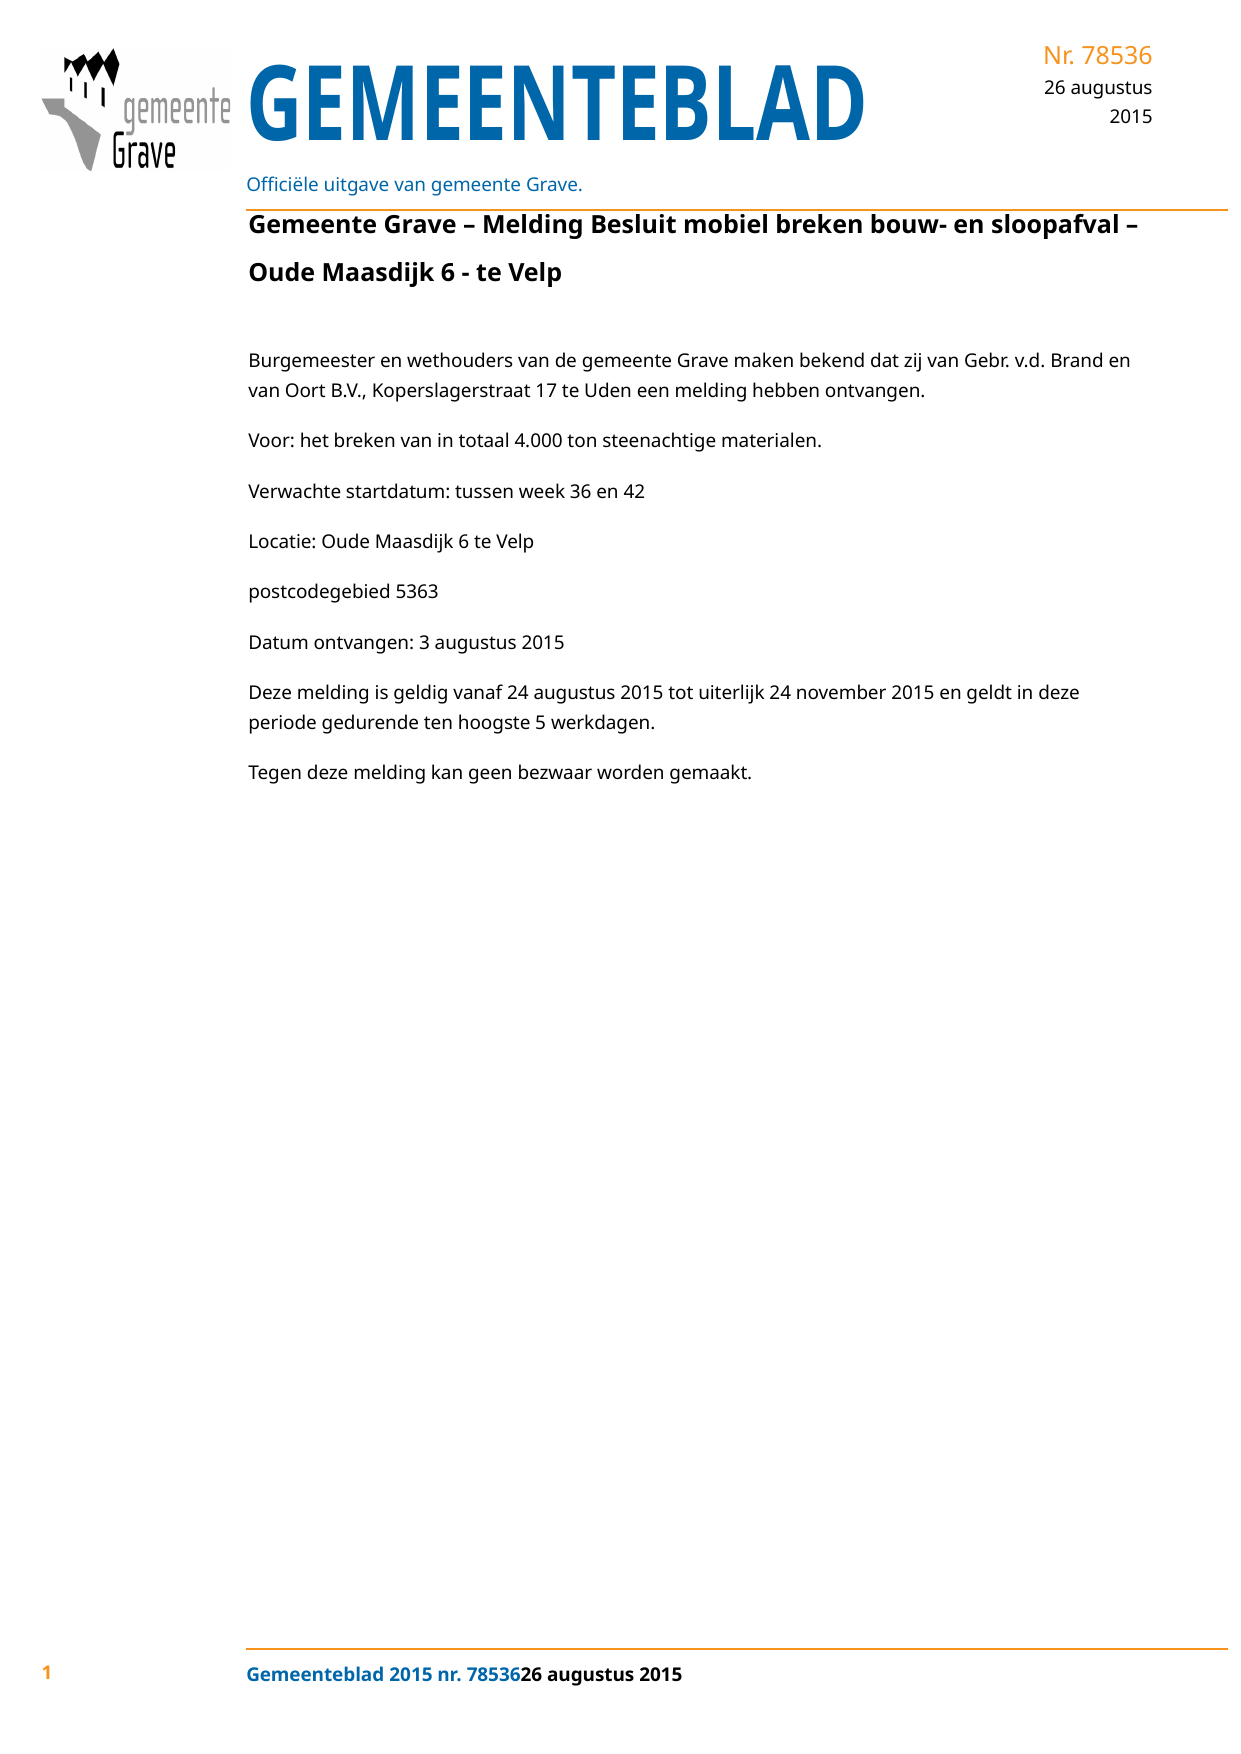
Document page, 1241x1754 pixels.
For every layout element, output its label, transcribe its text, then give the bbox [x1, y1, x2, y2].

text Burgemeester en wethouders van de gemeente Grave maken bekend dat zij van Gebr. v.d. Brand en van Oort B.V., Koperslagerstraat 17 te Uden een melding hebben ontvangen. [248, 347, 1152, 403]
text Datum ontvangen: 3 augustus 2015 [248, 629, 1152, 655]
picture [41, 47, 231, 172]
text Gemeente Grave – Melding Besluit mobiel breken bouw- en sloopafval – Oude Maasdijk 6 - te Velp [248, 211, 1152, 288]
text Deze melding is geldig vanaf 24 augustus 2015 tot uiterlijk 24 november 2015 en geldt in deze periode gedurende ten hoogste 5 werkdagen. [248, 679, 1152, 735]
text Locatie: Oude Maasdijk 6 te Velp [248, 528, 1152, 554]
text Tegen deze melding kan geen bezwaar worden gemaakt. [248, 759, 1152, 785]
text Verwachte startdatum: tussen week 36 en 42 [248, 478, 1152, 504]
text Voor: het breken van in totaal 4.000 ton steenachtige materialen. [248, 427, 1152, 453]
text postcodegebied 5363 [248, 579, 1152, 604]
